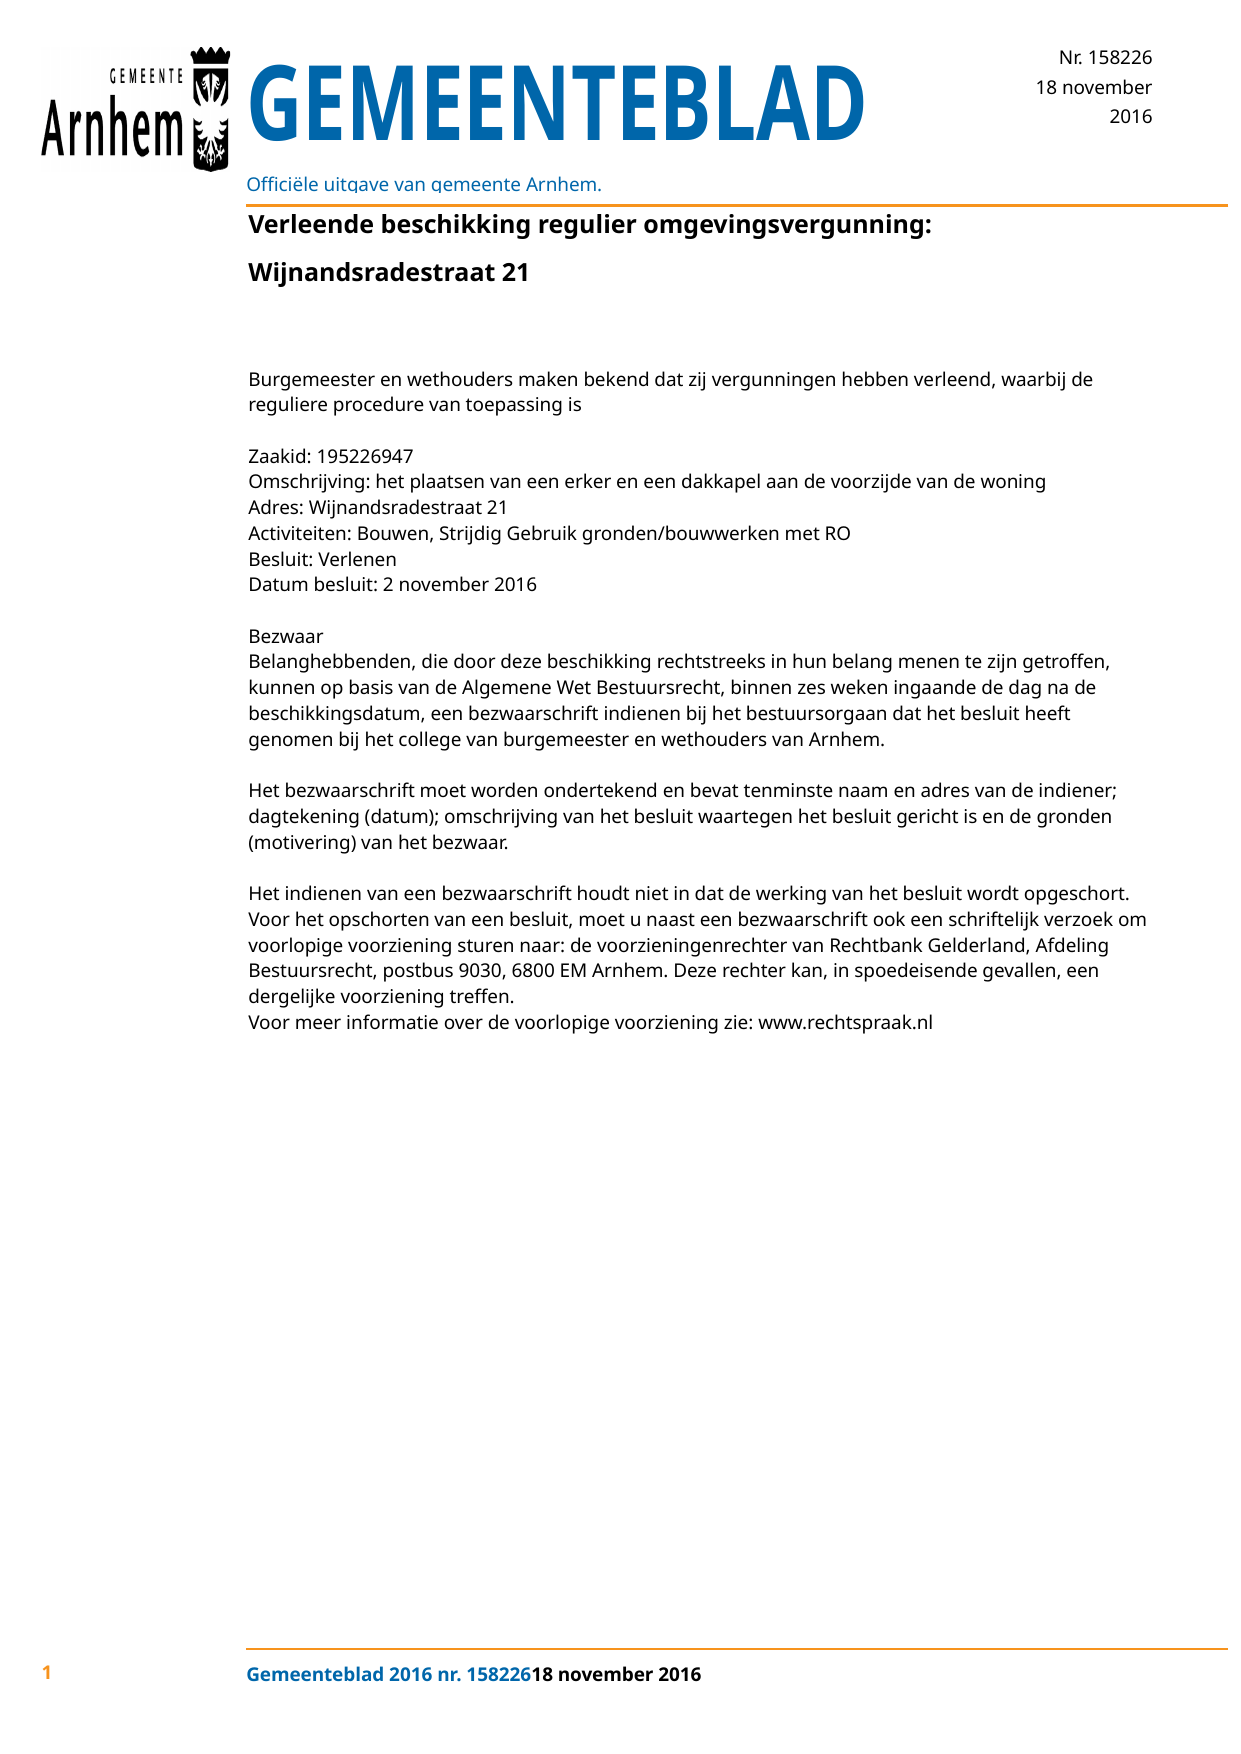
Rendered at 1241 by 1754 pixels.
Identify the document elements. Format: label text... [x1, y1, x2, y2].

text Voor meer informatie over de voorlopige voorziening zie: www.rechtspraak.nl [248, 1009, 1152, 1035]
picture [41, 47, 231, 172]
text Adres: Wijnandsradestraat 21 [248, 494, 1152, 520]
text Besluit: Verlenen [248, 546, 1152, 572]
text Verleende beschikking regulier omgevingsvergunning: Wijnandsradestraat 21 [248, 207, 1152, 288]
text Datum besluit: 2 november 2016 [248, 572, 1152, 597]
text Burgemeester en wethouders maken bekend dat zij vergunningen hebben verleend, waarbij de reguliere procedure van toepassing is [248, 366, 1152, 417]
text Zaakid: 195226947 [248, 443, 1152, 469]
text Omschrijving: het plaatsen van een erker en een dakkapel aan de voorzijde van de woning [248, 469, 1152, 494]
text Activiteiten: Bouwen, Strijdig Gebruik gronden/bouwwerken met RO [248, 520, 1152, 546]
text Bezwaar [248, 623, 1152, 649]
text Het bezwaarschrift moet worden ondertekend en bevat tenminste naam en adres van de indiener; dagtekening (datum); omschrijving van het besluit waartegen het besluit gericht is en de gronden (motivering) van het bezwaar. [248, 777, 1152, 854]
text Belanghebbenden, die door deze beschikking rechtstreeks in hun belang menen te zijn getroffen, kunnen op basis van de Algemene Wet Bestuursrecht, binnen zes weken ingaande de dag na de beschikkingsdatum, een bezwaarschrift indienen bij het bestuursorgaan dat het besluit heeft genomen bij het college van burgemeester en wethouders van Arnhem. [248, 649, 1152, 752]
text Het indienen van een bezwaarschrift houdt niet in dat de werking van het besluit wordt opgeschort. Voor het opschorten van een besluit, moet u naast een bezwaarschrift ook een schriftelijk verzoek om voorlopige voorziening sturen naar: de voorzieningenrechter van Rechtbank Gelderland, Afdeling Bestuursrecht, postbus 9030, 6800 EM Arnhem. Deze rechter kan, in spoedeisende gevallen, een dergelijke voorziening treffen. [248, 880, 1152, 1009]
